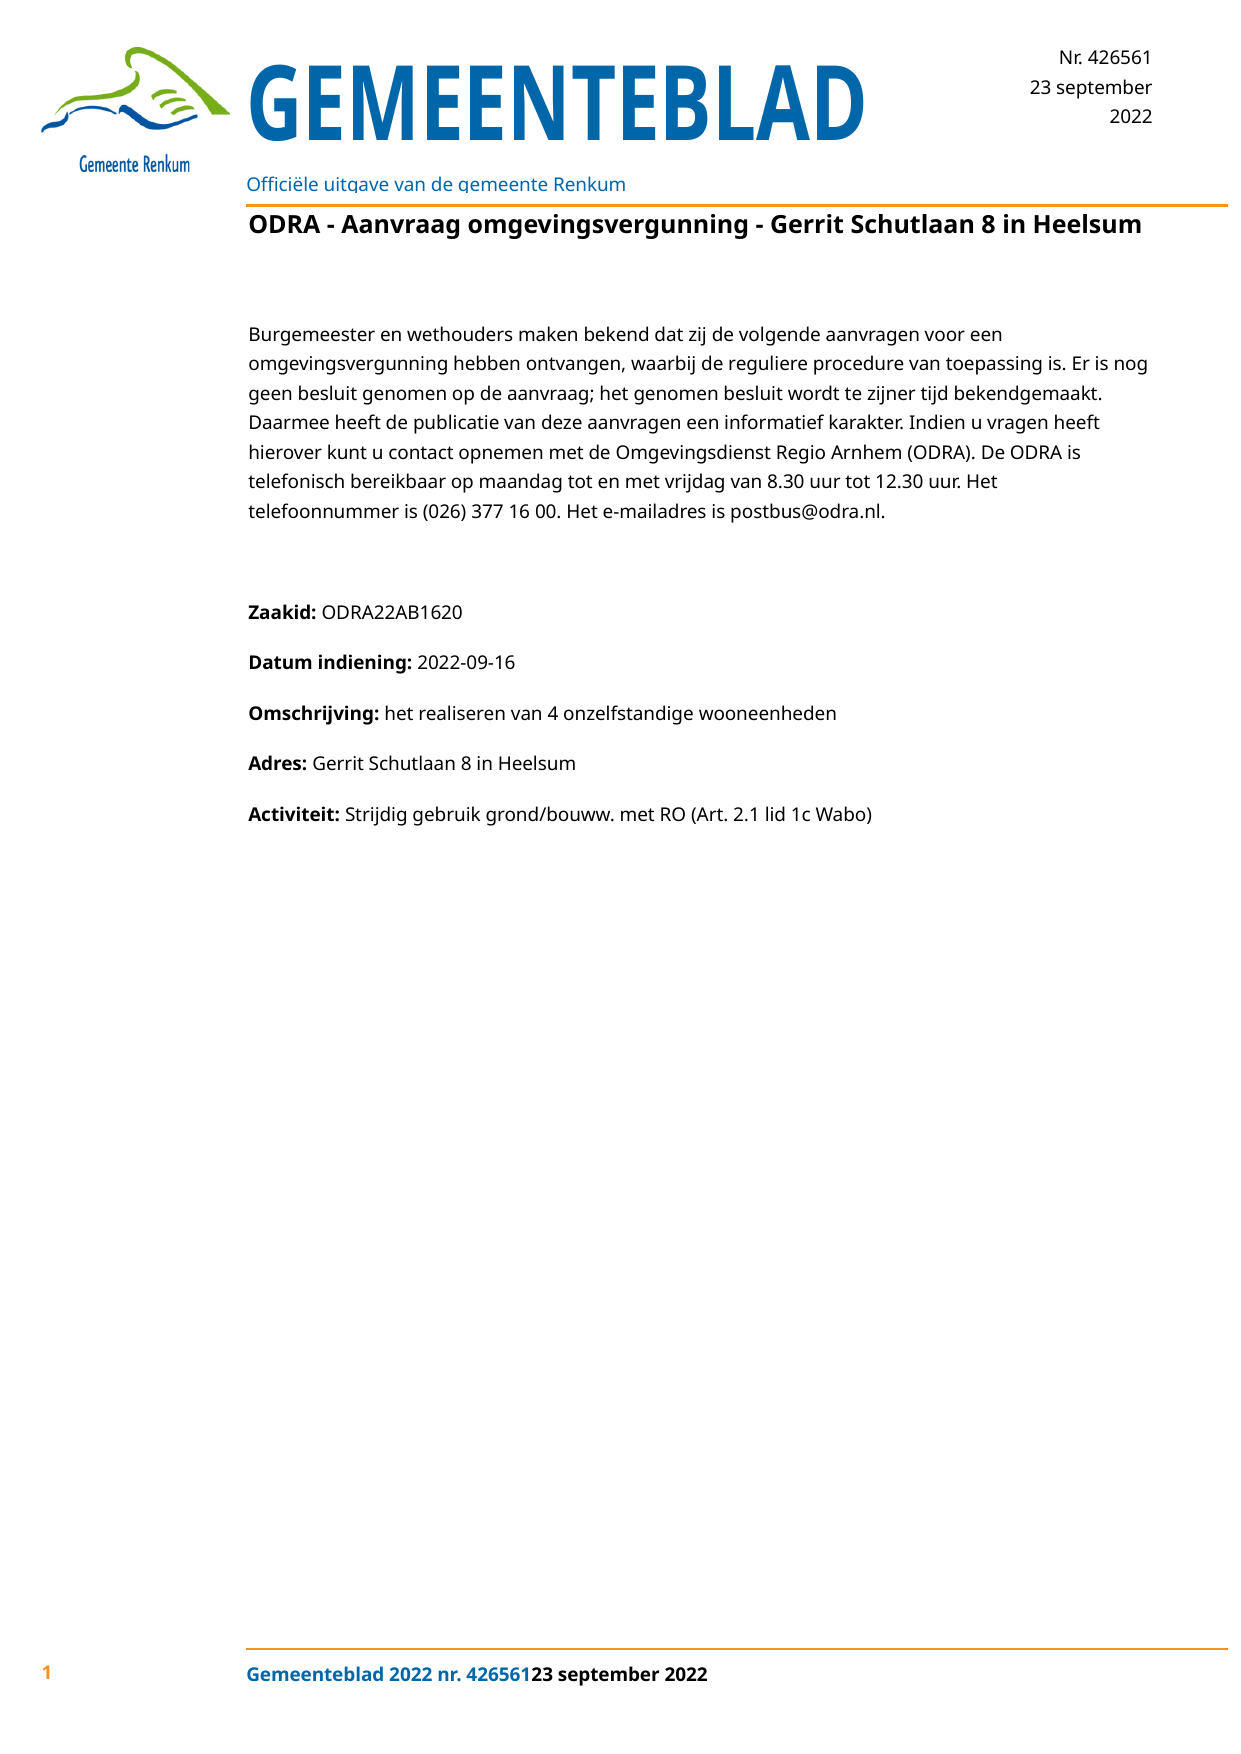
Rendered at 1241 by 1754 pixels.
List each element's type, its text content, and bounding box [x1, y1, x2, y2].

text Adres: Gerrit Schutlaan 8 in Heelsum [248, 750, 1152, 776]
text Omschrijving: het realiseren van 4 onzelfstandige wooneenheden [248, 700, 1152, 726]
text Zaakid: ODRA22AB1620 [248, 599, 1152, 625]
text Activiteit: Strijdig gebruik grond/bouww. met RO (Art. 2.1 lid 1c Wabo) [248, 801, 1152, 826]
text ODRA - Aanvraag omgevingsvergunning - Gerrit Schutlaan 8 in Heelsum [248, 207, 1152, 241]
text Datum indiening: 2022-09-16 [248, 649, 1152, 675]
text Burgemeester en wethouders maken bekend dat zij de volgende aanvragen voor een omgevingsvergunning hebben ontvangen, waarbij de reguliere procedure van toepassing is. Er is nog geen besluit genomen op de aanvraag; het genomen besluit wordt te zijner tijd bekendgemaakt. Daarmee heeft de publicatie van deze aanvragen een informatief karakter. Indien u vragen heeft hierover kunt u contact opnemen met de Omgevingsdienst Regio Arnhem (ODRA). De ODRA is telefonisch bereikbaar op maandag tot en met vrijdag van 8.30 uur tot 12.30 uur. Het telefoonnummer is (026) 377 16 00. Het e-mailadres is postbus@odra.nl. [248, 321, 1152, 524]
picture [41, 47, 231, 172]
